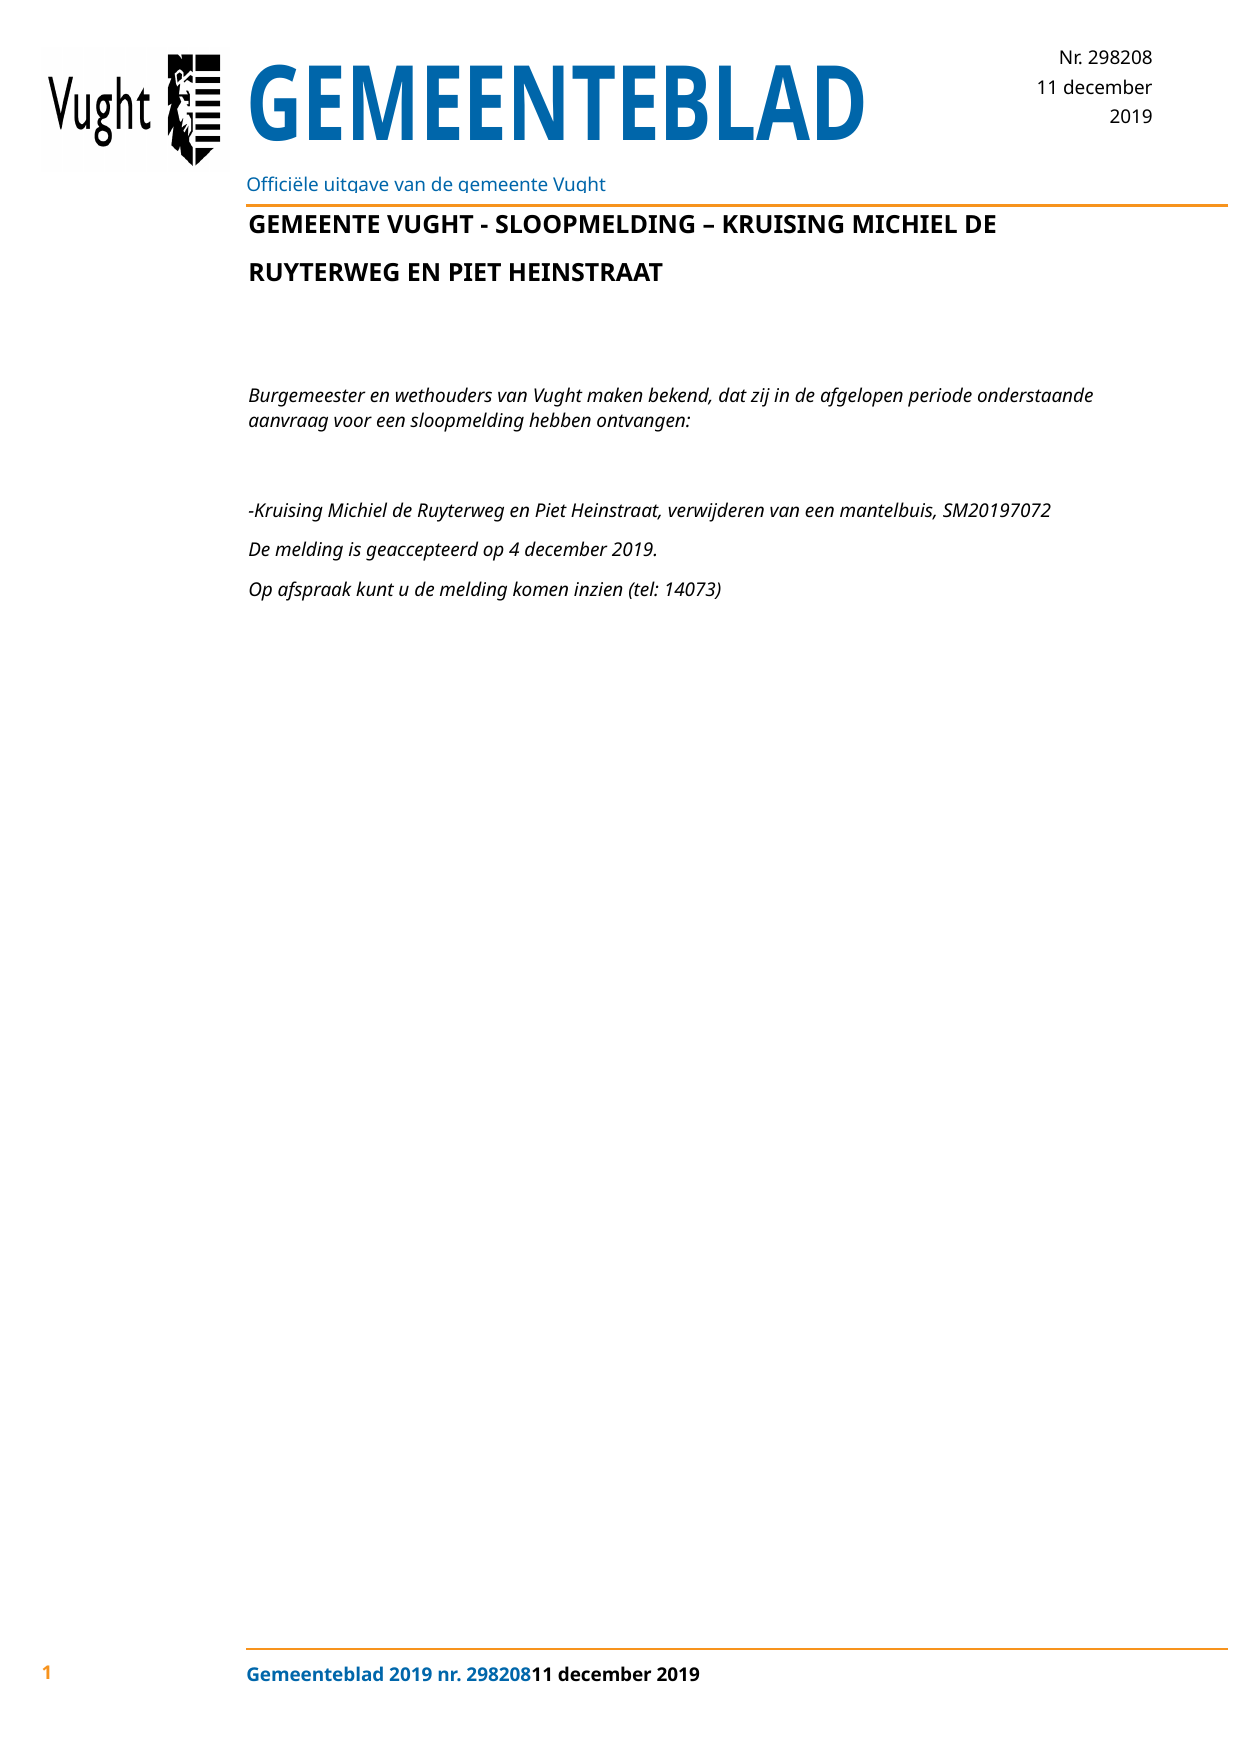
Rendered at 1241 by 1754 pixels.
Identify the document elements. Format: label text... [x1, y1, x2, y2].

text GEMEENTE VUGHT - SLOOPMELDING – KRUISING MICHIEL DE RUYTERWEG EN PIET HEINSTRAAT [248, 207, 1152, 288]
text Burgemeester en wethouders van Vught maken bekend, dat zij in de afgelopen periode onderstaande aanvraag voor een sloopmelding hebben ontvangen: [248, 382, 1152, 433]
text -Kruising Michiel de Ruyterweg en Piet Heinstraat, verwijderen van een mantelbuis, SM20197072 [248, 497, 1152, 523]
picture [41, 47, 231, 172]
text De melding is geaccepteerd op 4 december 2019. [248, 537, 1152, 562]
text Op afspraak kunt u de melding komen inzien (tel: 14073) [248, 576, 1152, 602]
